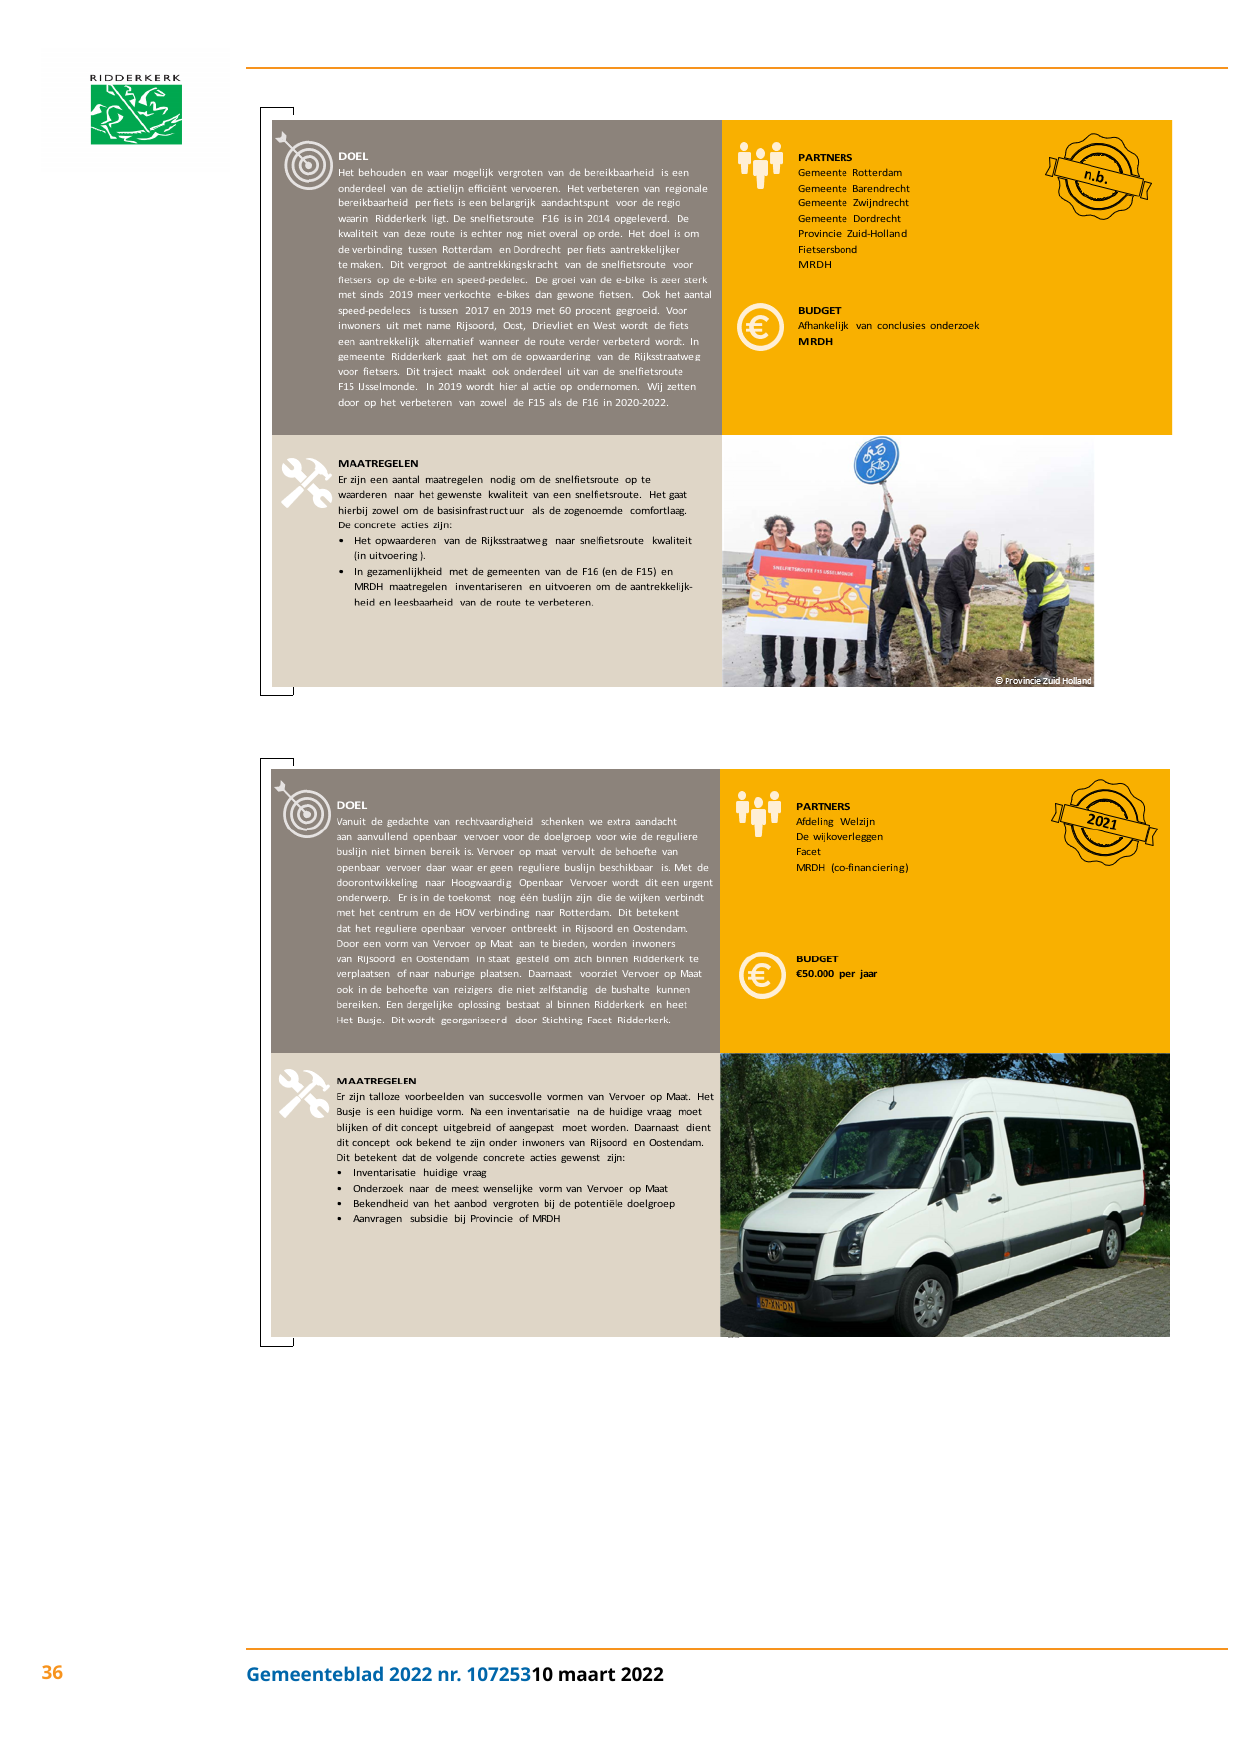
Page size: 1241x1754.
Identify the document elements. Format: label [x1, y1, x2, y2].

picture [41, 47, 231, 172]
picture [268, 115, 1173, 687]
picture [268, 766, 1173, 1338]
